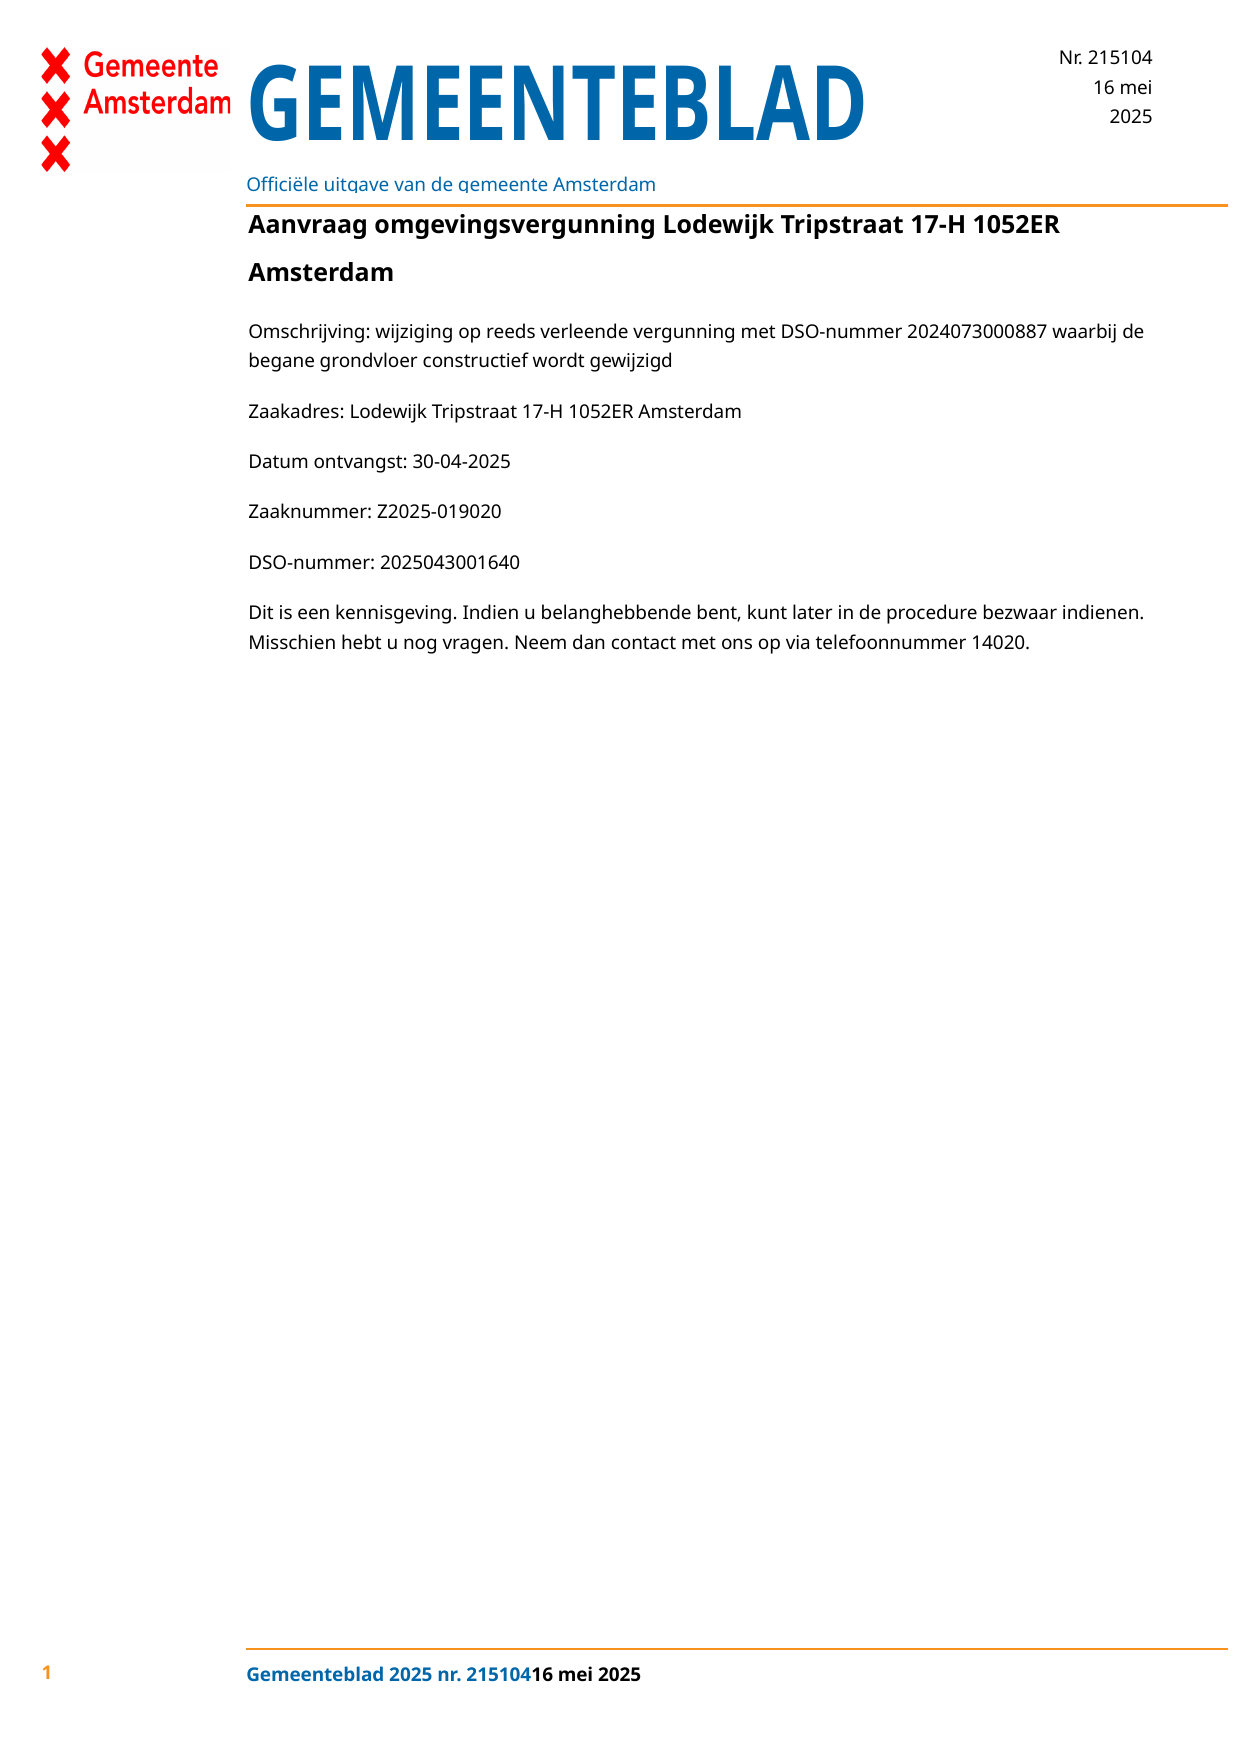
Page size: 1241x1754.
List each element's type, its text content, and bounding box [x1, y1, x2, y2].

text Dit is een kennisgeving. Indien u belanghebbende bent, kunt later in de procedure bezwaar indienen. Misschien hebt u nog vragen. Neem dan contact met ons op via telefoonnummer 14020. [248, 599, 1152, 655]
picture [41, 47, 231, 172]
text Omschrijving: wijziging op reeds verleende vergunning met DSO-nummer 2024073000887 waarbij de begane grondvloer constructief wordt gewijzigd [248, 318, 1152, 373]
text Zaaknummer: Z2025-019020 [248, 499, 1152, 524]
text Zaakadres: Lodewijk Tripstraat 17-H 1052ER Amsterdam [248, 398, 1152, 424]
text DSO-nummer: 2025043001640 [248, 549, 1152, 575]
text Aanvraag omgevingsvergunning Lodewijk Tripstraat 17-H 1052ER Amsterdam [248, 207, 1152, 288]
text Datum ontvangst: 30-04-2025 [248, 448, 1152, 474]
